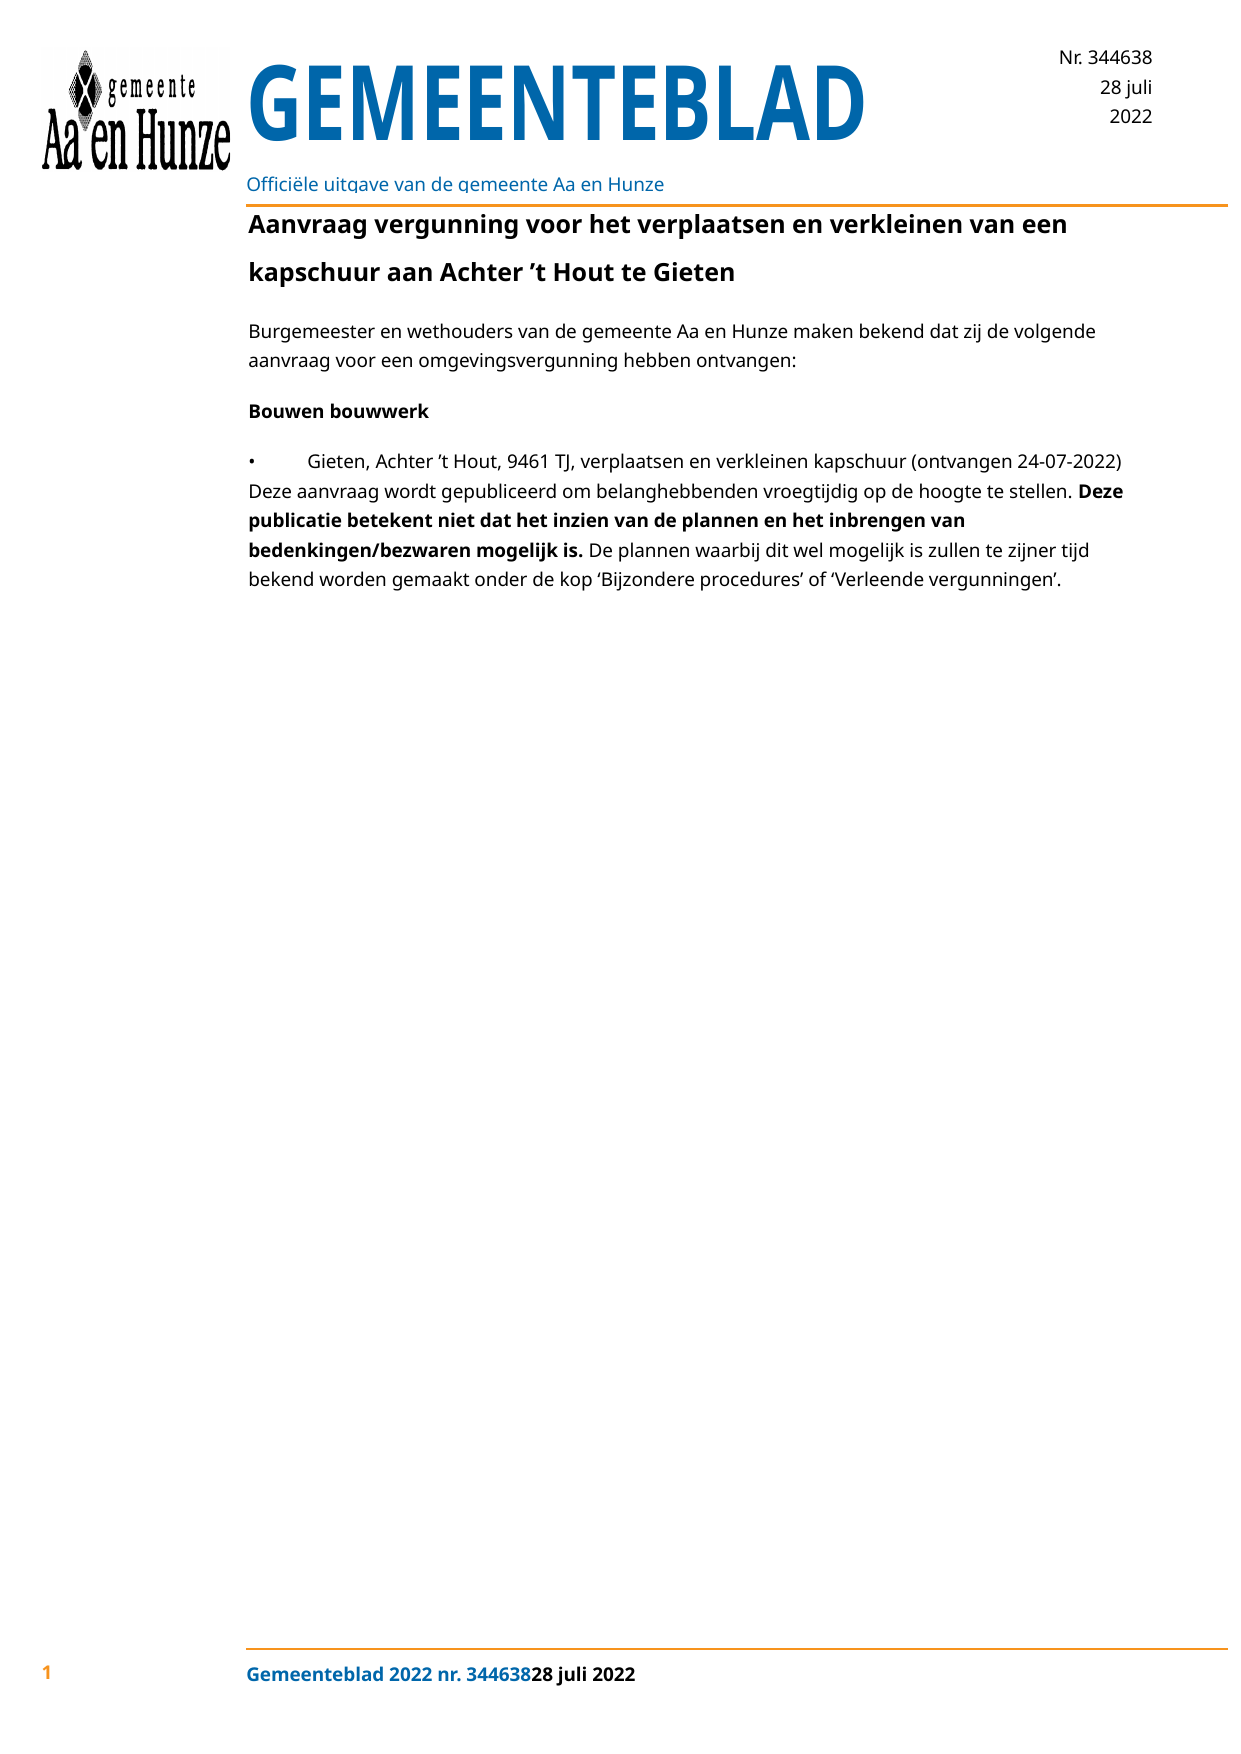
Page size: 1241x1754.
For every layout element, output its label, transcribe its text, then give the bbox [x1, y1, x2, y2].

text Deze aanvraag wordt gepubliceerd om belanghebbenden vroegtijdig op de hoogte te stellen. Deze publicatie betekent niet dat het inzien van de plannen en het inbrengen van bedenkingen/bezwaren mogelijk is. De plannen waarbij dit wel mogelijk is zullen te zijner tijd bekend worden gemaakt onder de kop ‘Bijzondere procedures’ of ‘Verleende vergunningen’. [248, 478, 1152, 592]
text Bouwen bouwwerk [248, 398, 1152, 424]
text Aanvraag vergunning voor het verplaatsen en verkleinen van een kapschuur aan Achter ’t Hout te Gieten [248, 207, 1152, 288]
list Gieten, Achter ’t Hout, 9461 TJ, verplaatsen en verkleinen kapschuur (ontvangen 24-07-2022) [248, 448, 1152, 474]
picture [41, 47, 231, 172]
text Burgemeester en wethouders van de gemeente Aa en Hunze maken bekend dat zij de volgende aanvraag voor een omgevingsvergunning hebben ontvangen: [248, 318, 1152, 373]
